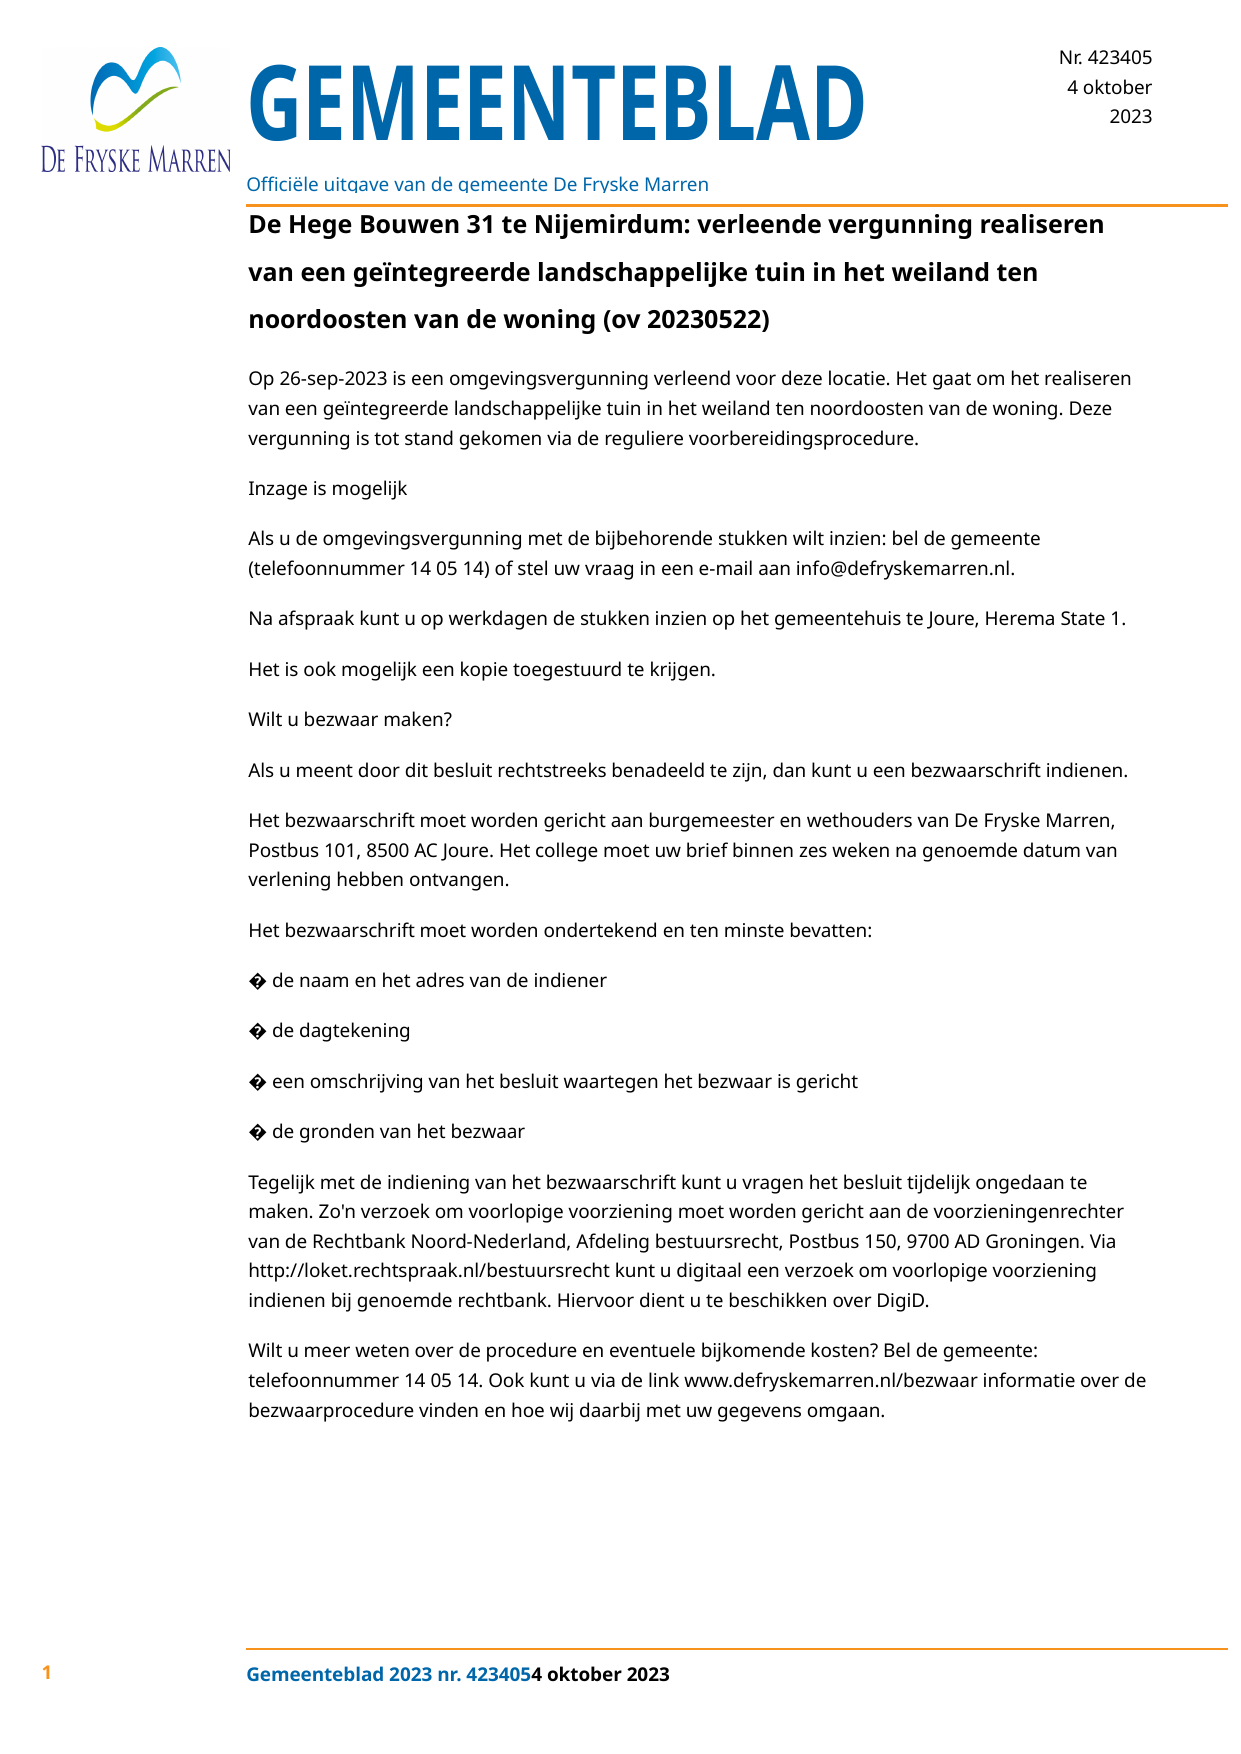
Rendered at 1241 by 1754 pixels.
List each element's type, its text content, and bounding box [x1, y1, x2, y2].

text � de dagtekening [248, 1018, 1152, 1043]
text Inzage is mogelijk [248, 475, 1152, 501]
text Als u meent door dit besluit rechtstreeks benadeeld te zijn, dan kunt u een bezwaarschrift indienen. [248, 757, 1152, 782]
text Het bezwaarschrift moet worden gericht aan burgemeester en wethouders van De Fryske Marren, Postbus 101, 8500 AC Joure. Het college moet uw brief binnen zes weken na genoemde datum van verlening hebben ontvangen. [248, 807, 1152, 892]
text Het is ook mogelijk een kopie toegestuurd te krijgen. [248, 656, 1152, 682]
text � een omschrijving van het besluit waartegen het bezwaar is gericht [248, 1068, 1152, 1094]
text Wilt u bezwaar maken? [248, 706, 1152, 732]
text Wilt u meer weten over de procedure en eventuele bijkomende kosten? Bel de gemeente: telefoonnummer 14 05 14. Ook kunt u via de link www.defryskemarren.nl/bezwaar informatie over de bezwaarprocedure vinden en hoe wij daarbij met uw gegevens omgaan. [248, 1338, 1152, 1422]
text De Hege Bouwen 31 te Nijemirdum: verleende vergunning realiseren van een geïntegreerde landschappelijke tuin in het weiland ten noordoosten van de woning (ov 20230522) [248, 207, 1152, 336]
text Na afspraak kunt u op werkdagen de stukken inzien op het gemeentehuis te Joure, Herema State 1. [248, 606, 1152, 631]
text Op 26-sep-2023 is een omgevingsvergunning verleend voor deze locatie. Het gaat om het realiseren van een geïntegreerde landschappelijke tuin in het weiland ten noordoosten van de woning. Deze vergunning is tot stand gekomen via de reguliere voorbereidingsprocedure. [248, 366, 1152, 450]
text Als u de omgevingsvergunning met de bijbehorende stukken wilt inzien: bel de gemeente (telefoonnummer 14 05 14) of stel uw vraag in een e-mail aan info@defryskemarren.nl. [248, 526, 1152, 581]
text Tegelijk met de indiening van het bezwaarschrift kunt u vragen het besluit tijdelijk ongedaan te maken. Zo'n verzoek om voorlopige voorziening moet worden gericht aan de voorzieningenrechter van de Rechtbank Noord-Nederland, Afdeling bestuursrecht, Postbus 150, 9700 AD Groningen. Via http://loket.rechtspraak.nl/bestuursrecht kunt u digitaal een verzoek om voorlopige voorziening indienen bij genoemde rechtbank. Hiervoor dient u te beschikken over DigiD. [248, 1169, 1152, 1313]
text � de gronden van het bezwaar [248, 1118, 1152, 1144]
text Het bezwaarschrift moet worden ondertekend en ten minste bevatten: [248, 917, 1152, 942]
text � de naam en het adres van de indiener [248, 967, 1152, 993]
picture [41, 47, 231, 172]
